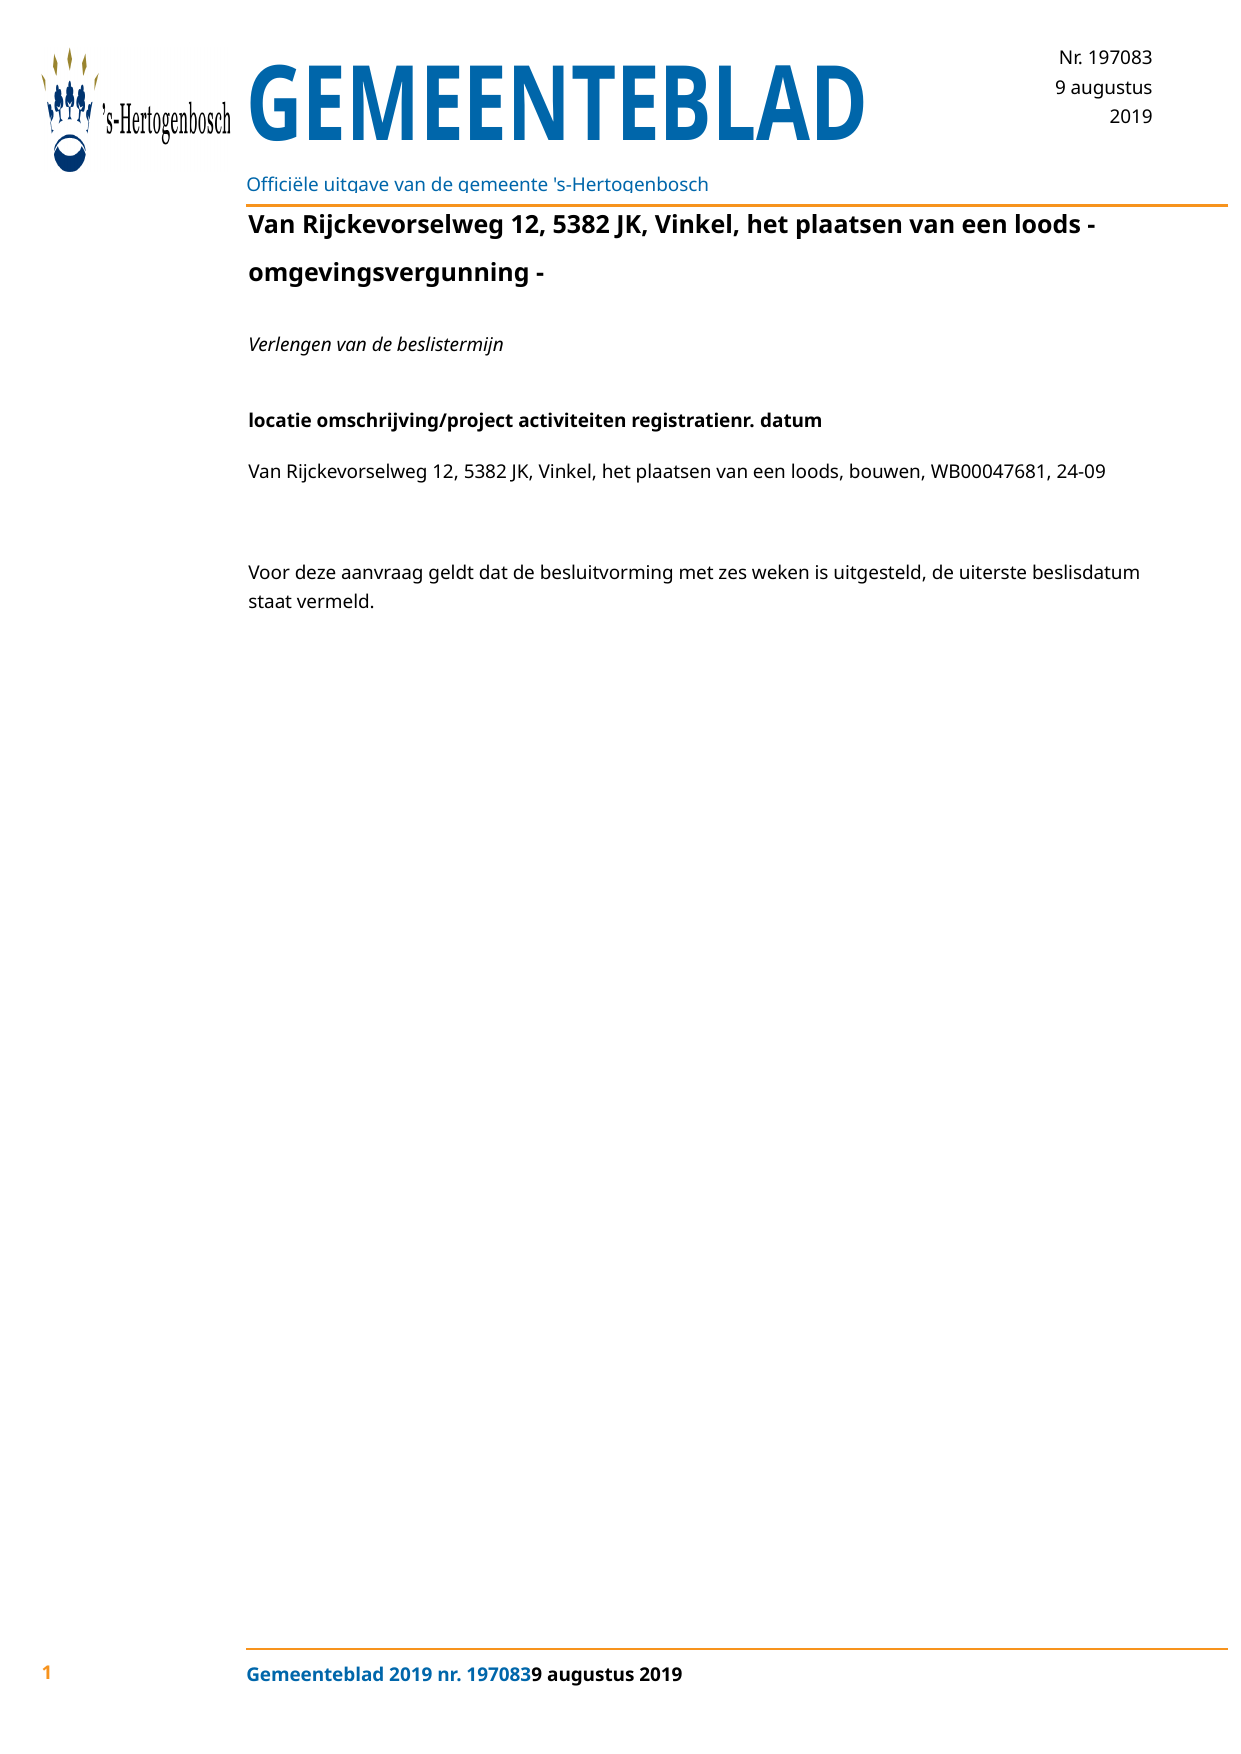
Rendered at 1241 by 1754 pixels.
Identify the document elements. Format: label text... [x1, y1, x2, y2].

text Van Rijckevorselweg 12, 5382 JK, Vinkel, het plaatsen van een loods, bouwen, WB00047681, 24-09 [248, 458, 1152, 484]
text locatie omschrijving/project activiteiten registratienr. datum [248, 408, 1152, 433]
text Verlengen van de beslistermijn [248, 331, 1152, 357]
text Voor deze aanvraag geldt dat de besluitvorming met zes weken is uitgesteld, de uiterste beslisdatum staat vermeld. [248, 559, 1152, 614]
text Van Rijckevorselweg 12, 5382 JK, Vinkel, het plaatsen van een loods - omgevingsvergunning - [248, 207, 1152, 288]
picture [41, 47, 231, 172]
